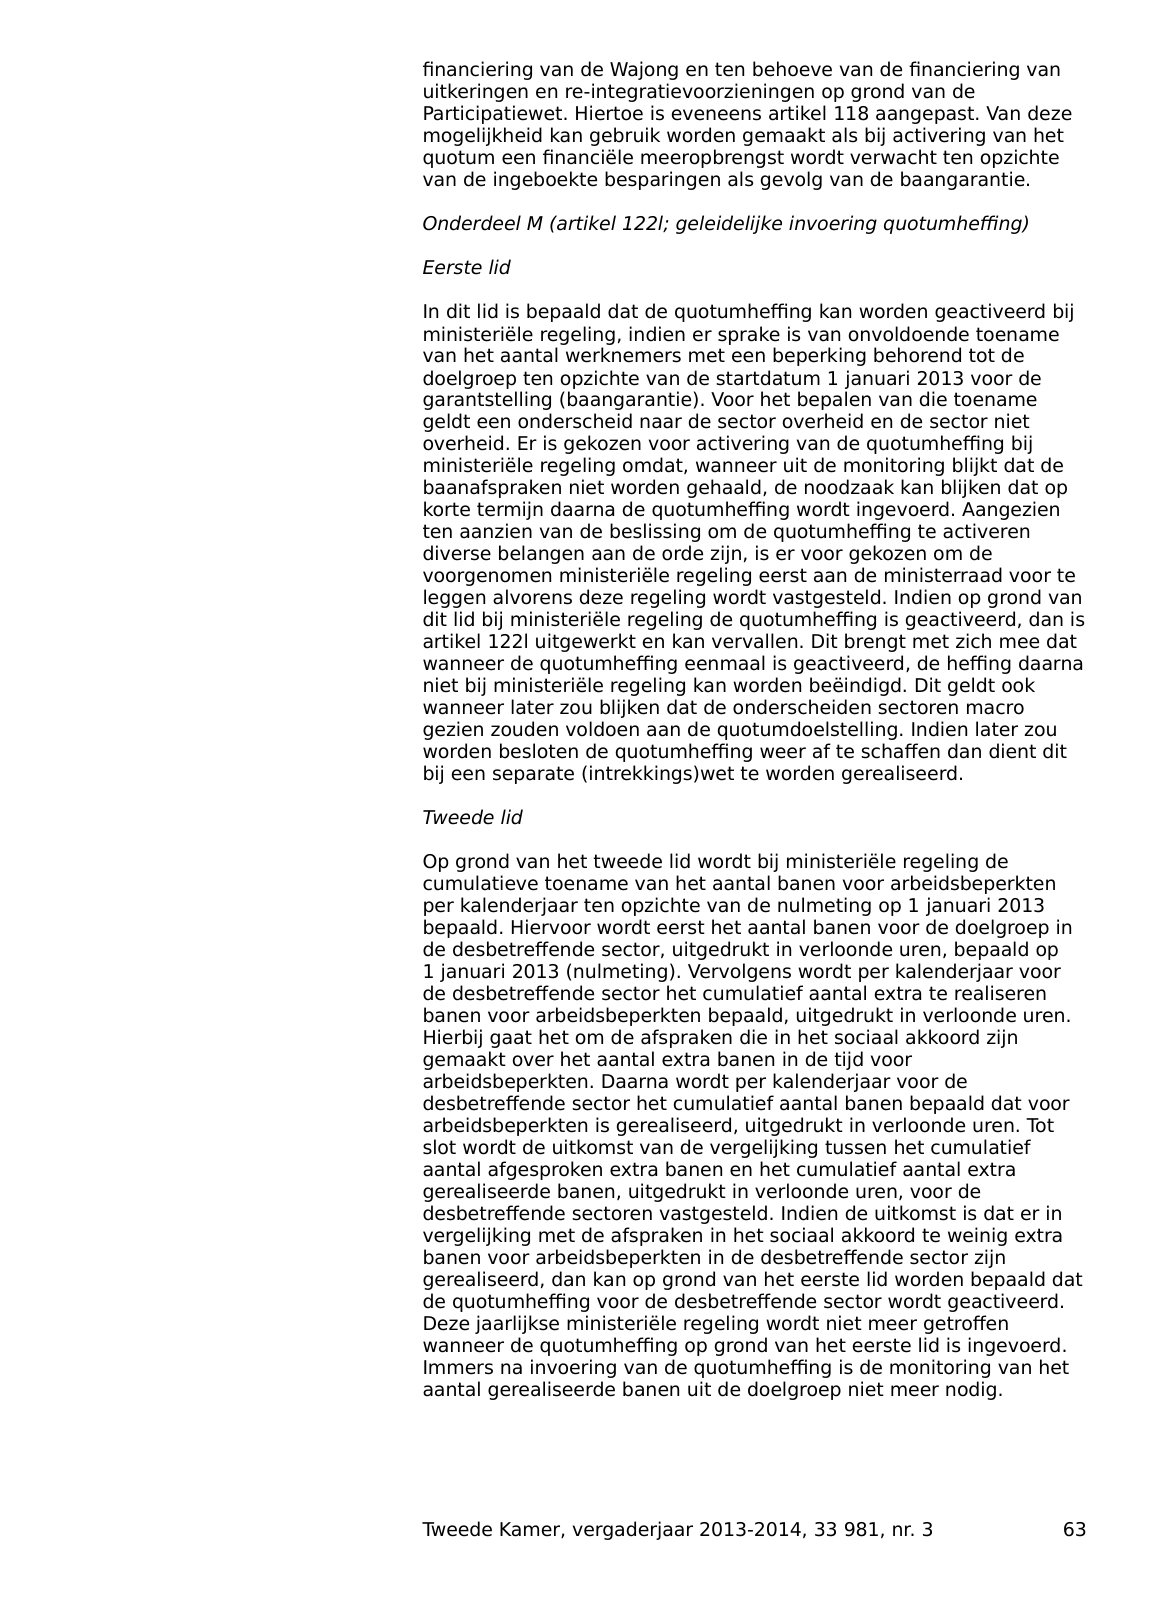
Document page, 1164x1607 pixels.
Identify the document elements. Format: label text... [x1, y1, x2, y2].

subtitle Tweede lid [422, 807, 1087, 829]
text financiering van de Wajong en ten behoeve van de financiering van uitkeringen en re-integratievoorzieningen op grond van de Participatiewet. Hiertoe is eveneens artikel 118 aangepast. Van deze mogelijkheid kan gebruik worden gemaakt als bij activering van het quotum een financiële meeropbrengst wordt verwacht ten opzichte van de ingeboekte besparingen als gevolg van de baangarantie. [422, 59, 1087, 191]
text Op grond van het tweede lid wordt bij ministeriële regeling de cumulatieve toename van het aantal banen voor arbeidsbeperkten per kalenderjaar ten opzichte van de nulmeting op 1 januari 2013 bepaald. Hiervoor wordt eerst het aantal banen voor de doelgroep in de desbetreffende sector, uitgedrukt in verloonde uren, bepaald op 1 januari 2013 (nulmeting). Vervolgens wordt per kalenderjaar voor de desbetreffende sector het cumulatief aantal extra te realiseren banen voor arbeidsbeperkten bepaald, uitgedrukt in verloonde uren. Hierbij gaat het om de afspraken die in het sociaal akkoord zijn gemaakt over het aantal extra banen in de tijd voor arbeidsbeperkten. Daarna wordt per kalenderjaar voor de desbetreffende sector het cumulatief aantal banen bepaald dat voor arbeidsbeperkten is gerealiseerd, uitgedrukt in verloonde uren. Tot slot wordt de uitkomst van de vergelijking tussen het cumulatief aantal afgesproken extra banen en het cumulatief aantal extra gerealiseerde banen, uitgedrukt in verloonde uren, voor de desbetreffende sectoren vastgesteld. Indien de uitkomst is dat er in vergelijking met de afspraken in het sociaal akkoord te weinig extra banen voor arbeidsbeperkten in de desbetreffende sector zijn gerealiseerd, dan kan op grond van het eerste lid worden bepaald dat de quotumheffing voor de desbetreffende sector wordt geactiveerd. Deze jaarlijkse ministeriële regeling wordt niet meer getroffen wanneer de quotumheffing op grond van het eerste lid is ingevoerd. Immers na invoering van de quotumheffing is de monitoring van het aantal gerealiseerde banen uit de doelgroep niet meer nodig. [422, 851, 1087, 1401]
subtitle Eerste lid [422, 257, 1087, 279]
subtitle Onderdeel M (artikel 122l; geleidelijke invoering quotumheffing) [422, 213, 1087, 235]
text In dit lid is bepaald dat de quotumheffing kan worden geactiveerd bij ministeriële regeling, indien er sprake is van onvoldoende toename van het aantal werknemers met een beperking behorend tot de doelgroep ten opzichte van de startdatum 1 januari 2013 voor de garantstelling (baangarantie). Voor het bepalen van die toename geldt een onderscheid naar de sector overheid en de sector niet overheid. Er is gekozen voor activering van de quotumheffing bij ministeriële regeling omdat, wanneer uit de monitoring blijkt dat de baanafspraken niet worden gehaald, de noodzaak kan blijken dat op korte termijn daarna de quotumheffing wordt ingevoerd. Aangezien ten aanzien van de beslissing om de quotumheffing te activeren diverse belangen aan de orde zijn, is er voor gekozen om de voorgenomen ministeriële regeling eerst aan de ministerraad voor te leggen alvorens deze regeling wordt vastgesteld. Indien op grond van dit lid bij ministeriële regeling de quotumheffing is geactiveerd, dan is artikel 122l uitgewerkt en kan vervallen. Dit brengt met zich mee dat wanneer de quotumheffing eenmaal is geactiveerd, de heffing daarna niet bij ministeriële regeling kan worden beëindigd. Dit geldt ook wanneer later zou blijken dat de onderscheiden sectoren macro gezien zouden voldoen aan de quotumdoelstelling. Indien later zou worden besloten de quotumheffing weer af te schaffen dan dient dit bij een separate (intrekkings)wet te worden gerealiseerd. [422, 301, 1087, 785]
